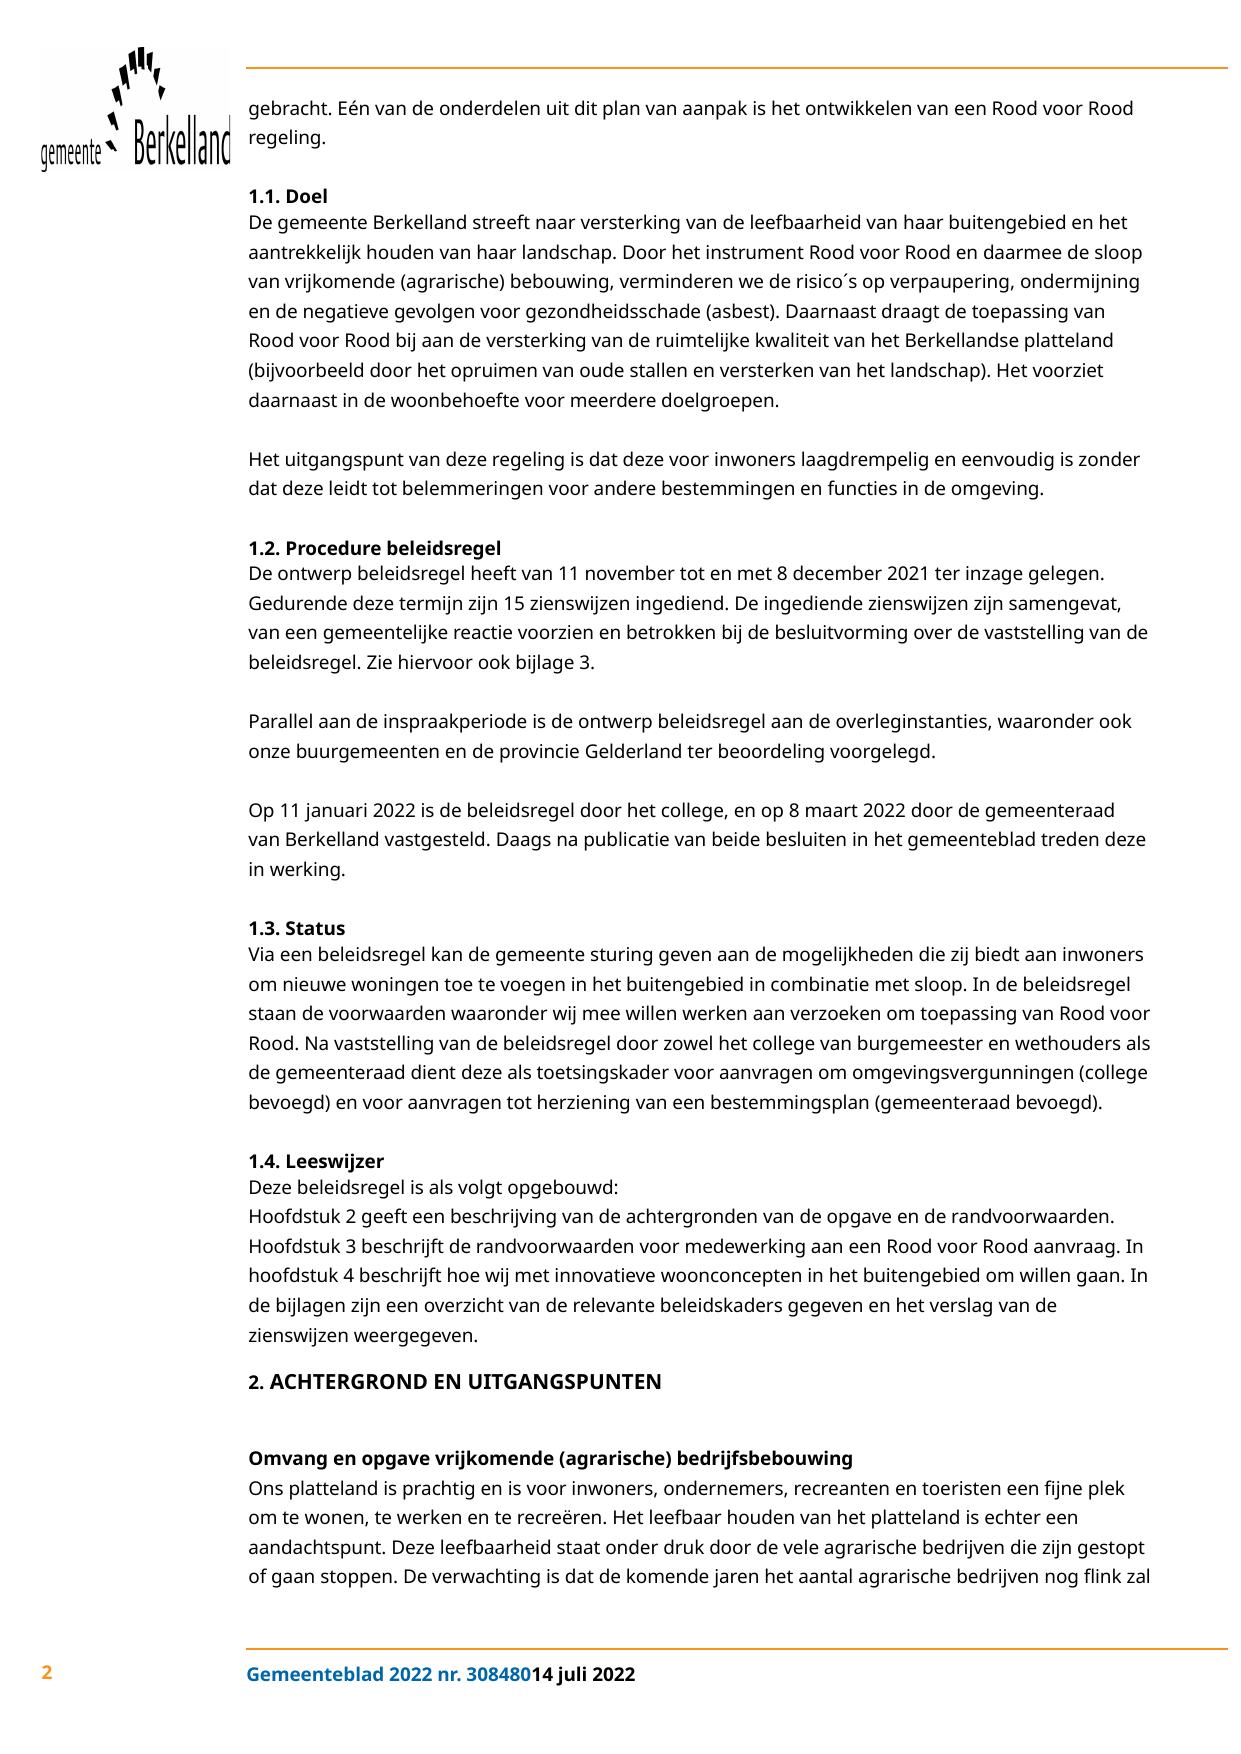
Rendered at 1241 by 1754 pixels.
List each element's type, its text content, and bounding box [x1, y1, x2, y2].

picture [41, 47, 231, 172]
text Omvang en opgave vrijkomende (agrarische) bedrijfsbebouwing [248, 1445, 1152, 1471]
text Op 11 januari 2022 is de beleidsregel door het college, en op 8 maart 2022 door de gemeenteraad van Berkelland vastgesteld. Daags na publicatie van beide besluiten in het gemeenteblad treden deze in werking. [248, 797, 1152, 882]
text Via een beleidsregel kan de gemeente sturing geven aan de mogelijkheden die zij biedt aan inwoners om nieuwe woningen toe te voegen in het buitengebied in combinatie met sloop. In de beleidsregel staan de voorwaarden waaronder wij mee willen werken aan verzoeken om toepassing van Rood voor Rood. Na vaststelling van de beleidsregel door zowel het college van burgemeester en wethouders als de gemeenteraad dient deze als toetsingskader voor aanvragen om omgevingsvergunningen (college bevoegd) en voor aanvragen tot herziening van een bestemmingsplan (gemeenteraad bevoegd). [248, 941, 1152, 1115]
text 1.3. Status [248, 915, 1152, 941]
text Ons platteland is prachtig en is voor inwoners, ondernemers, recreanten en toeristen een fijne plek om te wonen, te werken en te recreëren. Het leefbaar houden van het platteland is echter een aandachtspunt. Deze leefbaarheid staat onder druk door de vele agrarische bedrijven die zijn gestopt of gaan stoppen. De verwachting is dat de komende jaren het aantal agrarische bedrijven nog flink zal [248, 1475, 1152, 1589]
text 1.4. Leeswijzer [248, 1148, 1152, 1174]
text Parallel aan de inspraakperiode is de ontwerp beleidsregel aan de overleginstanties, waaronder ook onze buurgemeenten en de provincie Gelderland ter beoordeling voorgelegd. [248, 708, 1152, 764]
text 1.2. Procedure beleidsregel [248, 535, 1152, 560]
text Het uitgangspunt van deze regeling is dat deze voor inwoners laagdrempelig en eenvoudig is zonder dat deze leidt tot belemmeringen voor andere bestemmingen en functies in de omgeving. [248, 446, 1152, 501]
text De ontwerp beleidsregel heeft van 11 november tot en met 8 december 2021 ter inzage gelegen. Gedurende deze termijn zijn 15 zienswijzen ingediend. De ingediende zienswijzen zijn samengevat, van een gemeentelijke reactie voorzien en betrokken bij de besluitvorming over de vaststelling van de beleidsregel. Zie hiervoor ook bijlage 3. [248, 560, 1152, 675]
text Deze beleidsregel is als volgt opgebouwd: [248, 1174, 1152, 1200]
text Hoofdstuk 2 geeft een beschrijving van de achtergronden van de opgave en de randvoorwaarden. Hoofdstuk 3 beschrijft de randvoorwaarden voor medewerking aan een Rood voor Rood aanvraag. In hoofdstuk 4 beschrijft hoe wij met innovatieve woonconcepten in het buitengebied om willen gaan. In de bijlagen zijn een overzicht van de relevante beleidskaders gegeven en het verslag van de zienswijzen weergegeven. [248, 1203, 1152, 1348]
text gebracht. Eén van de onderdelen uit dit plan van aanpak is het ontwikkelen van een Rood voor Rood regeling. [248, 95, 1152, 150]
text De gemeente Berkelland streeft naar versterking van de leefbaarheid van haar buitengebied en het aantrekkelijk houden van haar landschap. Door het instrument Rood voor Rood en daarmee de sloop van vrijkomende (agrarische) bebouwing, verminderen we de risico´s op verpaupering, ondermijning en de negatieve gevolgen voor gezondheidsschade (asbest). Daarnaast draagt de toepassing van Rood voor Rood bij aan de versterking van de ruimtelijke kwaliteit van het Berkellandse platteland (bijvoorbeeld door het opruimen van oude stallen en versterken van het landschap). Het voorziet daarnaast in de woonbehoefte voor meerdere doelgroepen. [248, 209, 1152, 412]
text 2. ACHTERGROND EN UITGANGSPUNTEN [248, 1367, 1152, 1396]
text 1.1. Doel [248, 183, 1152, 209]
